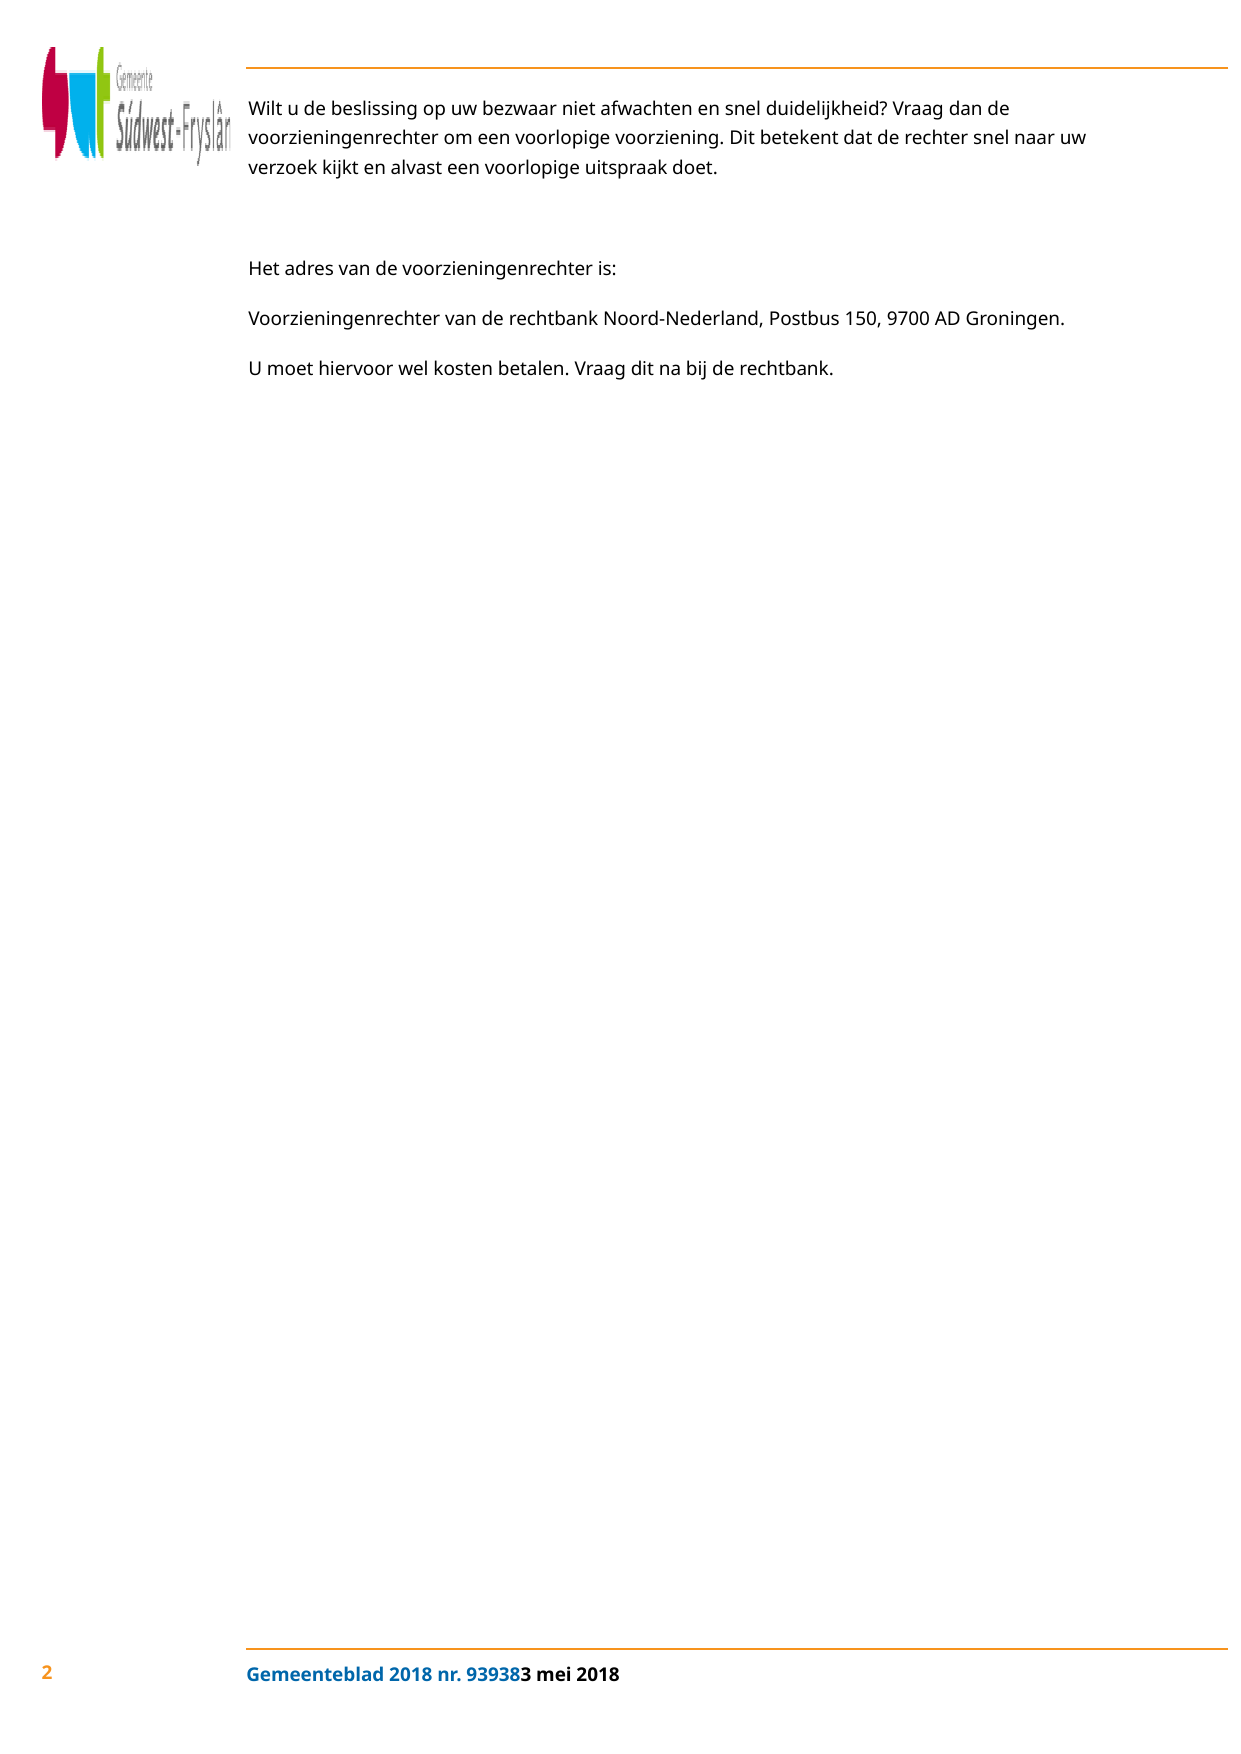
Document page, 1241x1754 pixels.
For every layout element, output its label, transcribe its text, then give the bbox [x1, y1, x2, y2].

picture [41, 47, 231, 172]
text Wilt u de beslissing op uw bezwaar niet afwachten en snel duidelijkheid? Vraag dan de voorzieningenrechter om een voorlopige voorziening. Dit betekent dat de rechter snel naar uw verzoek kijkt en alvast een voorlopige uitspraak doet. [248, 95, 1152, 180]
text U moet hiervoor wel kosten betalen. Vraag dit na bij de rechtbank. [248, 356, 1152, 381]
text Het adres van de voorzieningenrechter is: [248, 255, 1152, 281]
text Voorzieningenrechter van de rechtbank Noord-Nederland, Postbus 150, 9700 AD Groningen. [248, 305, 1152, 331]
